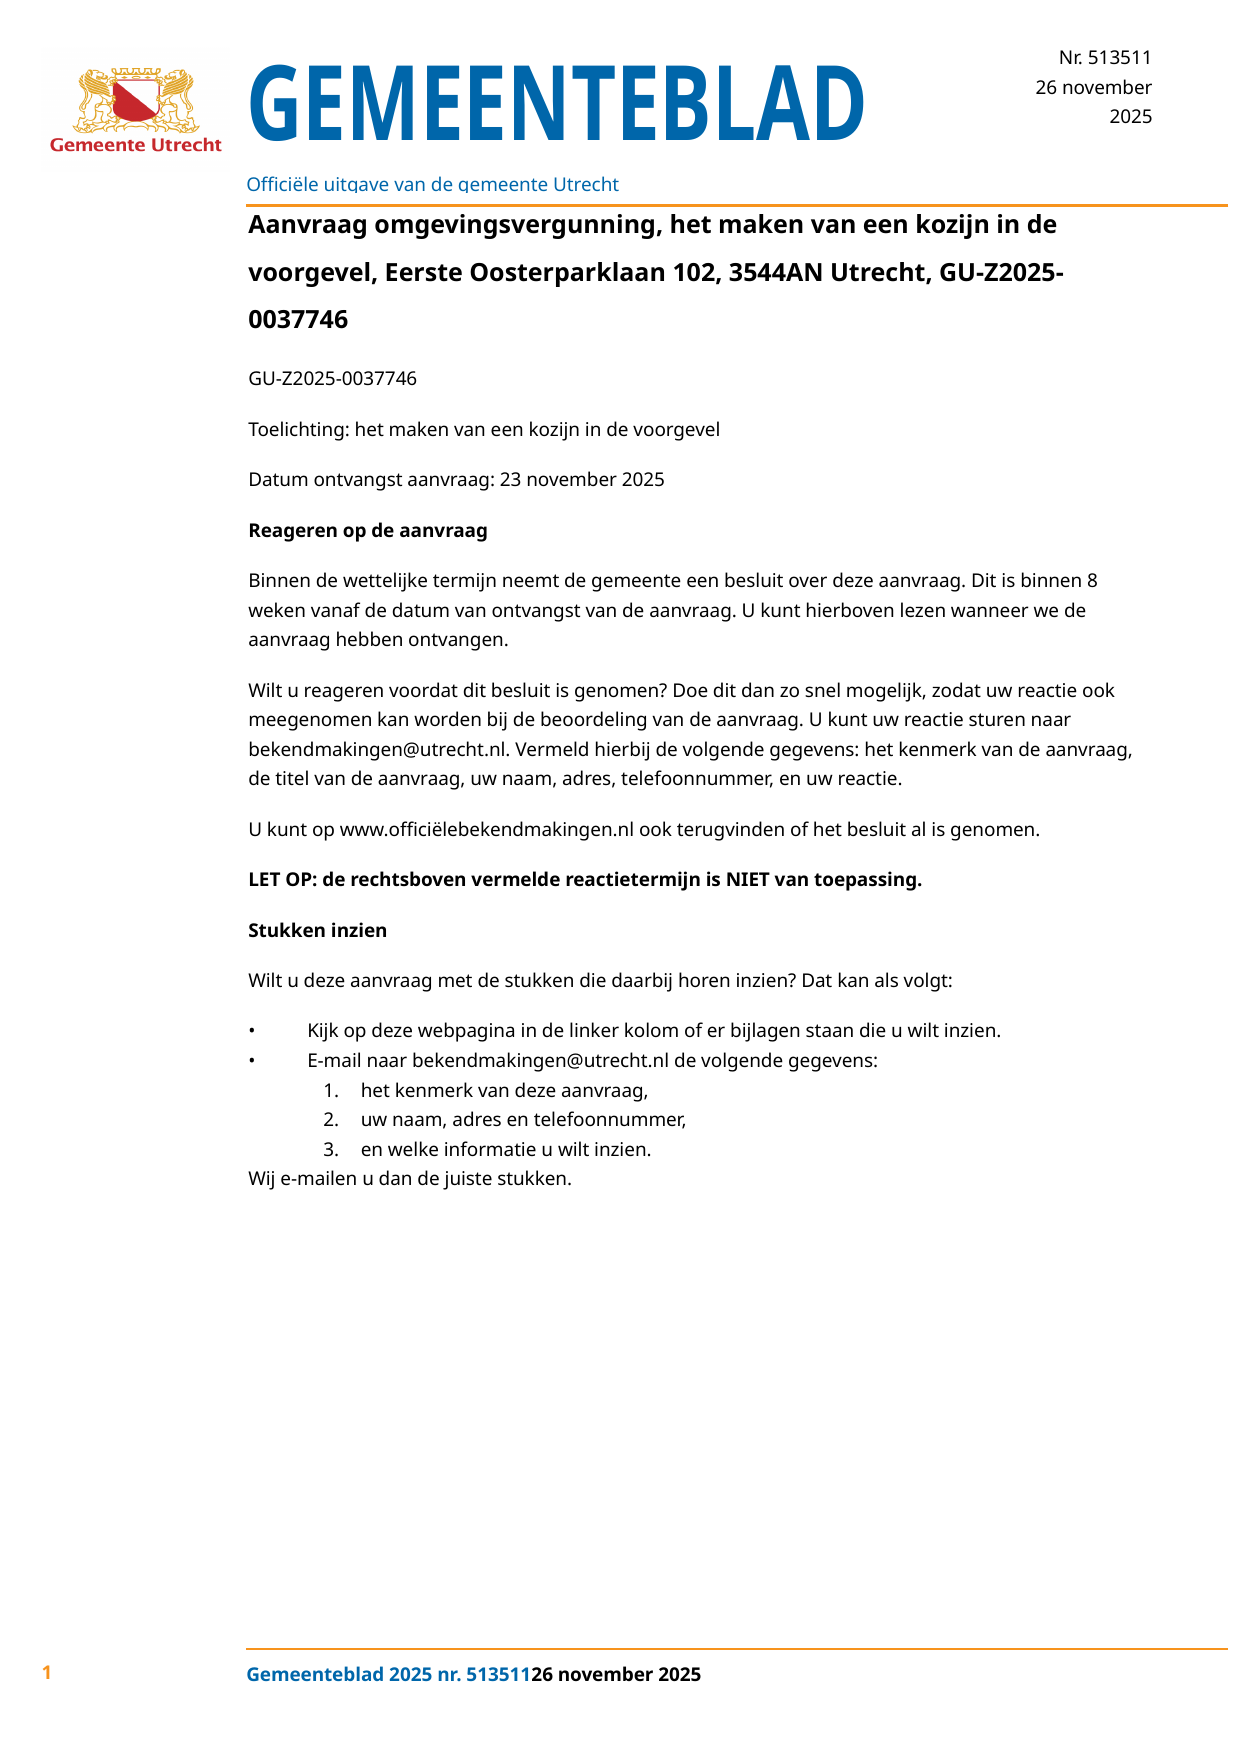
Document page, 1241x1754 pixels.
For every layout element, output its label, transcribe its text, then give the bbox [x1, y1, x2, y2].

text Aanvraag omgevingsvergunning, het maken van een kozijn in de voorgevel, Eerste Oosterparklaan 102, 3544AN Utrecht, GU-Z2025-0037746 [248, 207, 1152, 336]
picture [41, 47, 231, 172]
text Binnen de wettelijke termijn neemt de gemeente een besluit over deze aanvraag. Dit is binnen 8 weken vanaf de datum van ontvangst van de aanvraag. U kunt hierboven lezen wanneer we de aanvraag hebben ontvangen. [248, 567, 1152, 652]
text Wij e-mailen u dan de juiste stukken. [248, 1166, 1152, 1191]
text LET OP: de rechtsboven vermelde reactietermijn is NIET van toepassing. [248, 866, 1152, 892]
list Kijk op deze webpagina in de linker kolom of er bijlagen staan die u wilt inzien. [248, 1018, 1152, 1043]
text Datum ontvangst aanvraag: 23 november 2025 [248, 466, 1152, 492]
text U kunt op www.officiëlebekendmakingen.nl ook terugvinden of het besluit al is genomen. [248, 816, 1152, 842]
list en welke informatie u wilt inzien. [323, 1136, 1152, 1162]
list uw naam, adres en telefoonnummer, [323, 1106, 1152, 1132]
list E-mail naar bekendmakingen@utrecht.nl de volgende gegevens: [248, 1047, 1152, 1073]
text GU-Z2025-0037746 [248, 366, 1152, 391]
list het kenmerk van deze aanvraag, [323, 1077, 1152, 1102]
text Toelichting: het maken van een kozijn in de voorgevel [248, 416, 1152, 442]
text Wilt u deze aanvraag met de stukken die daarbij horen inzien? Dat kan als volgt: [248, 967, 1152, 993]
text Wilt u reageren voordat dit besluit is genomen? Doe dit dan zo snel mogelijk, zodat uw reactie ook meegenomen kan worden bij de beoordeling van de aanvraag. U kunt uw reactie sturen naar bekendmakingen@utrecht.nl. Vermeld hierbij de volgende gegevens: het kenmerk van de aanvraag, de titel van de aanvraag, uw naam, adres, telefoonnummer, en uw reactie. [248, 677, 1152, 791]
text Reageren op de aanvraag [248, 517, 1152, 542]
text Stukken inzien [248, 917, 1152, 942]
